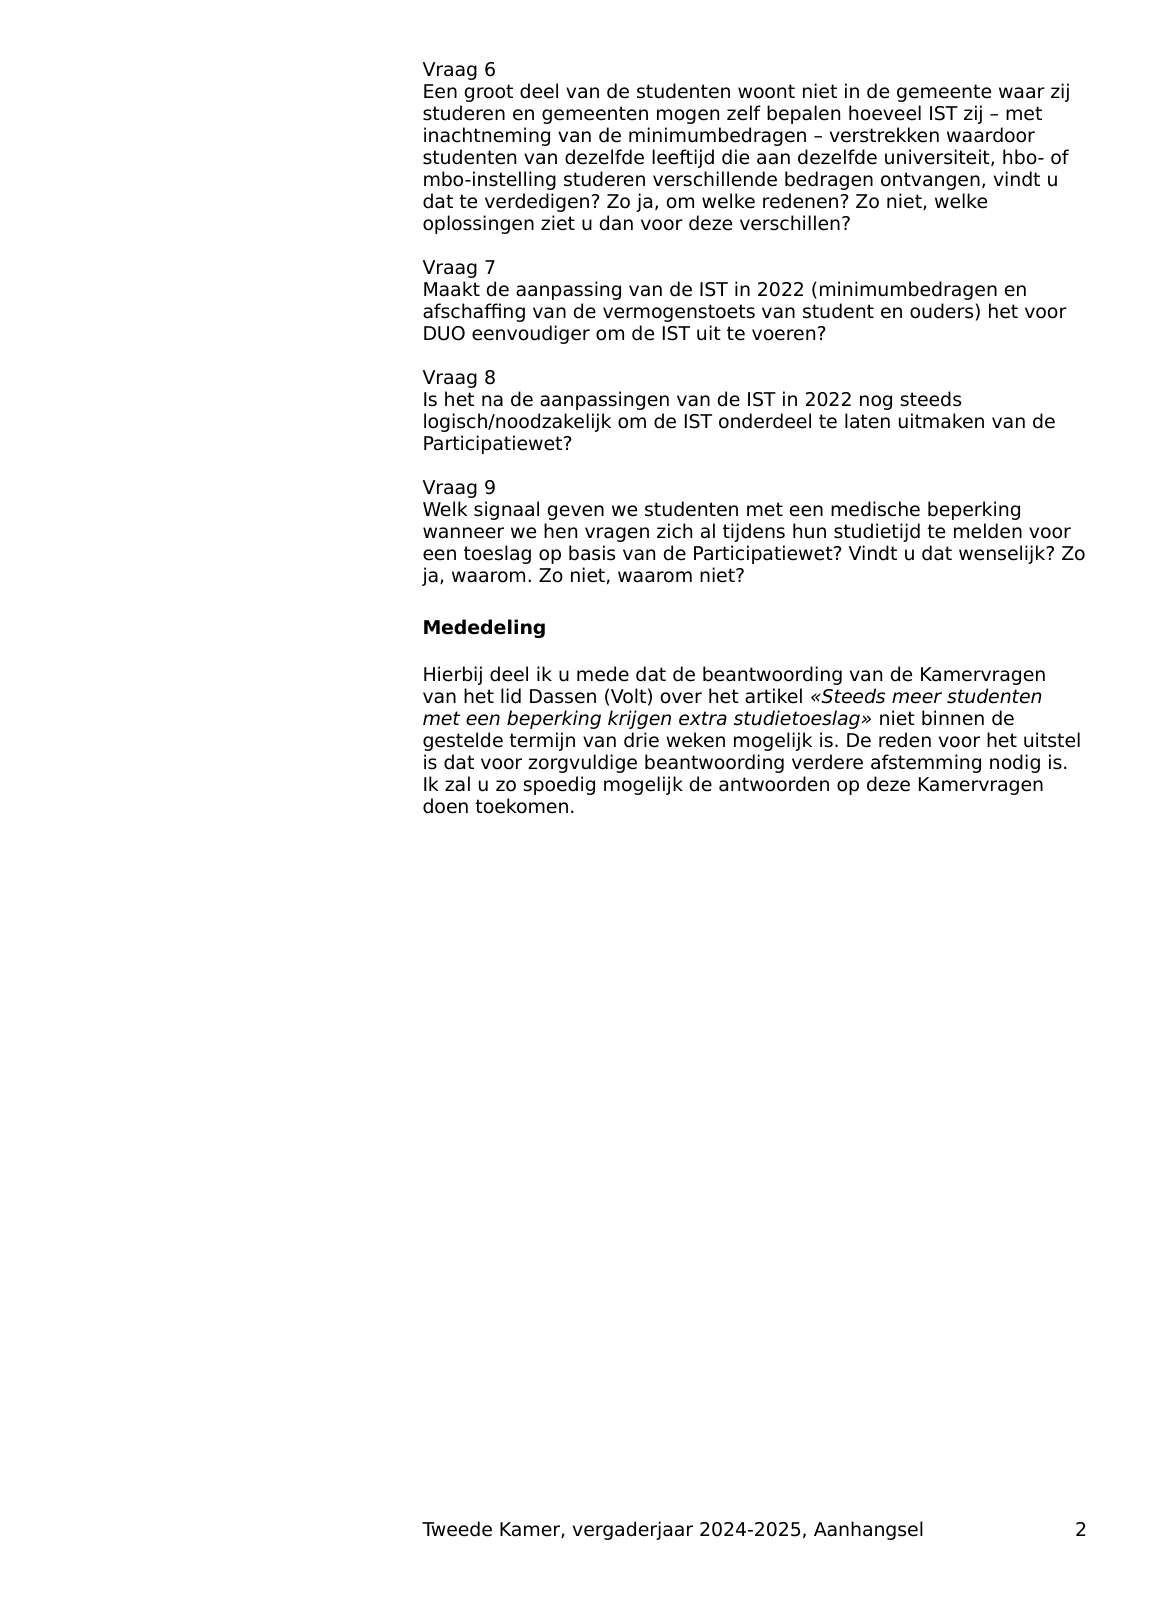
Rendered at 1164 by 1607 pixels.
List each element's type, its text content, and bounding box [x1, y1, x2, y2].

text Is het na de aanpassingen van de IST in 2022 nog steeds logisch/noodzakelijk om de IST onderdeel te laten uitmaken van de Participatiewet? [422, 389, 1087, 455]
text Vraag 9 [422, 477, 1087, 499]
text Een groot deel van de studenten woont niet in de gemeente waar zij studeren en gemeenten mogen zelf bepalen hoeveel IST zij – met inachtneming van de minimumbedragen – verstrekken waardoor studenten van dezelfde leeftijd die aan dezelfde universiteit, hbo- of mbo-instelling studeren verschillende bedragen ontvangen, vindt u dat te verdedigen? Zo ja, om welke redenen? Zo niet, welke oplossingen ziet u dan voor deze verschillen? [422, 81, 1087, 235]
text Ik zal u zo spoedig mogelijk de antwoorden op deze Kamervragen doen toekomen. [422, 774, 1087, 818]
text Vraag 6 [422, 59, 1087, 81]
text Maakt de aanpassing van de IST in 2022 (minimumbedragen en afschaffing van de vermogenstoets van student en ouders) het voor DUO eenvoudiger om de IST uit te voeren? [422, 279, 1087, 345]
subtitle Mededeling [422, 617, 1087, 639]
text Vraag 7 [422, 257, 1087, 279]
text Hierbij deel ik u mede dat de beantwoording van de Kamervragen van het lid Dassen (Volt) over het artikel «Steeds meer studenten met een beperking krijgen extra studietoeslag» niet binnen de gestelde termijn van drie weken mogelijk is. De reden voor het uitstel is dat voor zorgvuldige beantwoording verdere afstemming nodig is. [422, 664, 1087, 774]
text Vraag 8 [422, 367, 1087, 389]
text Welk signaal geven we studenten met een medische beperking wanneer we hen vragen zich al tijdens hun studietijd te melden voor een toeslag op basis van de Participatiewet? Vindt u dat wenselijk? Zo ja, waarom. Zo niet, waarom niet? [422, 499, 1087, 587]
